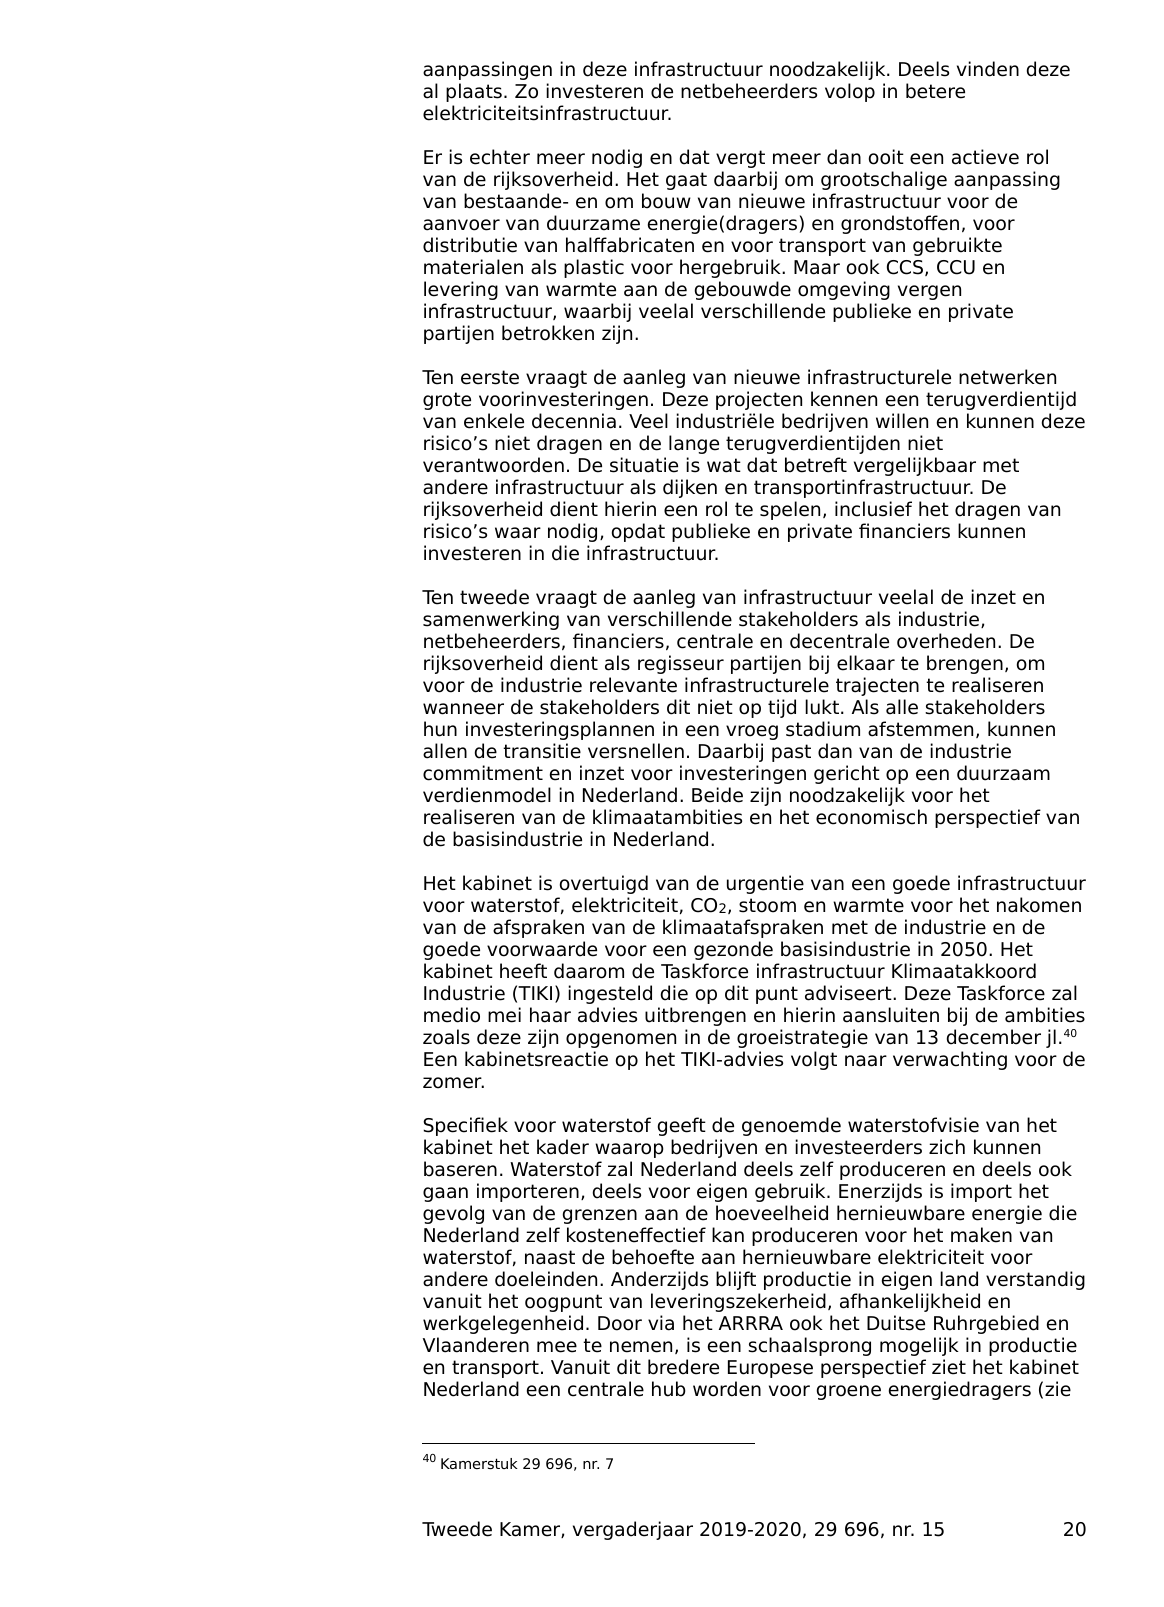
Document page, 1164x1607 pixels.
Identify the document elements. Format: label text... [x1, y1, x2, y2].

text Er is echter meer nodig en dat vergt meer dan ooit een actieve rol van de rijksoverheid. Het gaat daarbij om grootschalige aanpassing van bestaande- en om bouw van nieuwe infrastructuur voor de aanvoer van duurzame energie(dragers) en grondstoffen, voor distributie van halffabricaten en voor transport van gebruikte materialen als plastic voor hergebruik. Maar ook CCS, CCU en levering van warmte aan de gebouwde omgeving vergen infrastructuur, waarbij veelal verschillende publieke en private partijen betrokken zijn. [422, 147, 1087, 345]
text Specifiek voor waterstof geeft de genoemde waterstofvisie van het kabinet het kader waarop bedrijven en investeerders zich kunnen baseren. Waterstof zal Nederland deels zelf produceren en deels ook gaan importeren, deels voor eigen gebruik. Enerzijds is import het gevolg van de grenzen aan de hoeveelheid hernieuwbare energie die Nederland zelf kosteneffectief kan produceren voor het maken van waterstof, naast de behoefte aan hernieuwbare elektriciteit voor andere doeleinden. Anderzijds blijft productie in eigen land verstandig vanuit het oogpunt van leveringszekerheid, afhankelijkheid en werkgelegenheid. Door via het ARRRA ook het Duitse Ruhrgebied en Vlaanderen mee te nemen, is een schaalsprong mogelijk in productie en transport. Vanuit dit bredere Europese perspectief ziet het kabinet Nederland een centrale hub worden voor groene energiedragers (zie [422, 1115, 1087, 1401]
text Ten tweede vraagt de aanleg van infrastructuur veelal de inzet en samenwerking van verschillende stakeholders als industrie, netbeheerders, financiers, centrale en decentrale overheden. De rijksoverheid dient als regisseur partijen bij elkaar te brengen, om voor de industrie relevante infrastructurele trajecten te realiseren wanneer de stakeholders dit niet op tijd lukt. Als alle stakeholders hun investeringsplannen in een vroeg stadium afstemmen, kunnen allen de transitie versnellen. Daarbij past dan van de industrie commitment en inzet voor investeringen gericht op een duurzaam verdienmodel in Nederland. Beide zijn noodzakelijk voor het realiseren van de klimaatambities en het economisch perspectief van de basisindustrie in Nederland. [422, 587, 1087, 851]
text Ten eerste vraagt de aanleg van nieuwe infrastructurele netwerken grote voorinvesteringen. Deze projecten kennen een terugverdientijd van enkele decennia. Veel industriële bedrijven willen en kunnen deze risico’s niet dragen en de lange terugverdientijden niet verantwoorden. De situatie is wat dat betreft vergelijkbaar met andere infrastructuur als dijken en transportinfrastructuur. De rijksoverheid dient hierin een rol te spelen, inclusief het dragen van risico’s waar nodig, opdat publieke en private financiers kunnen investeren in die infrastructuur. [422, 367, 1087, 565]
text Het kabinet is overtuigd van de urgentie van een goede infrastructuur voor waterstof, elektriciteit, CO2, stoom en warmte voor het nakomen van de afspraken van de klimaatafspraken met de industrie en de goede voorwaarde voor een gezonde basisindustrie in 2050. Het kabinet heeft daarom de Taskforce infrastructuur Klimaatakkoord Industrie (TIKI) ingesteld die op dit punt adviseert. Deze Taskforce zal medio mei haar advies uitbrengen en hierin aansluiten bij de ambities zoals deze zijn opgenomen in de groeistrategie van 13 december jl. Een kabinetsreactie op het TIKI-advies volgt naar verwachting voor de zomer. [422, 873, 1087, 1093]
text Kamerstuk 29 696, nr. 7 [422, 1452, 1087, 1474]
text aanpassingen in deze infrastructuur noodzakelijk. Deels vinden deze al plaats. Zo investeren de netbeheerders volop in betere elektriciteitsinfrastructuur. [422, 59, 1087, 125]
